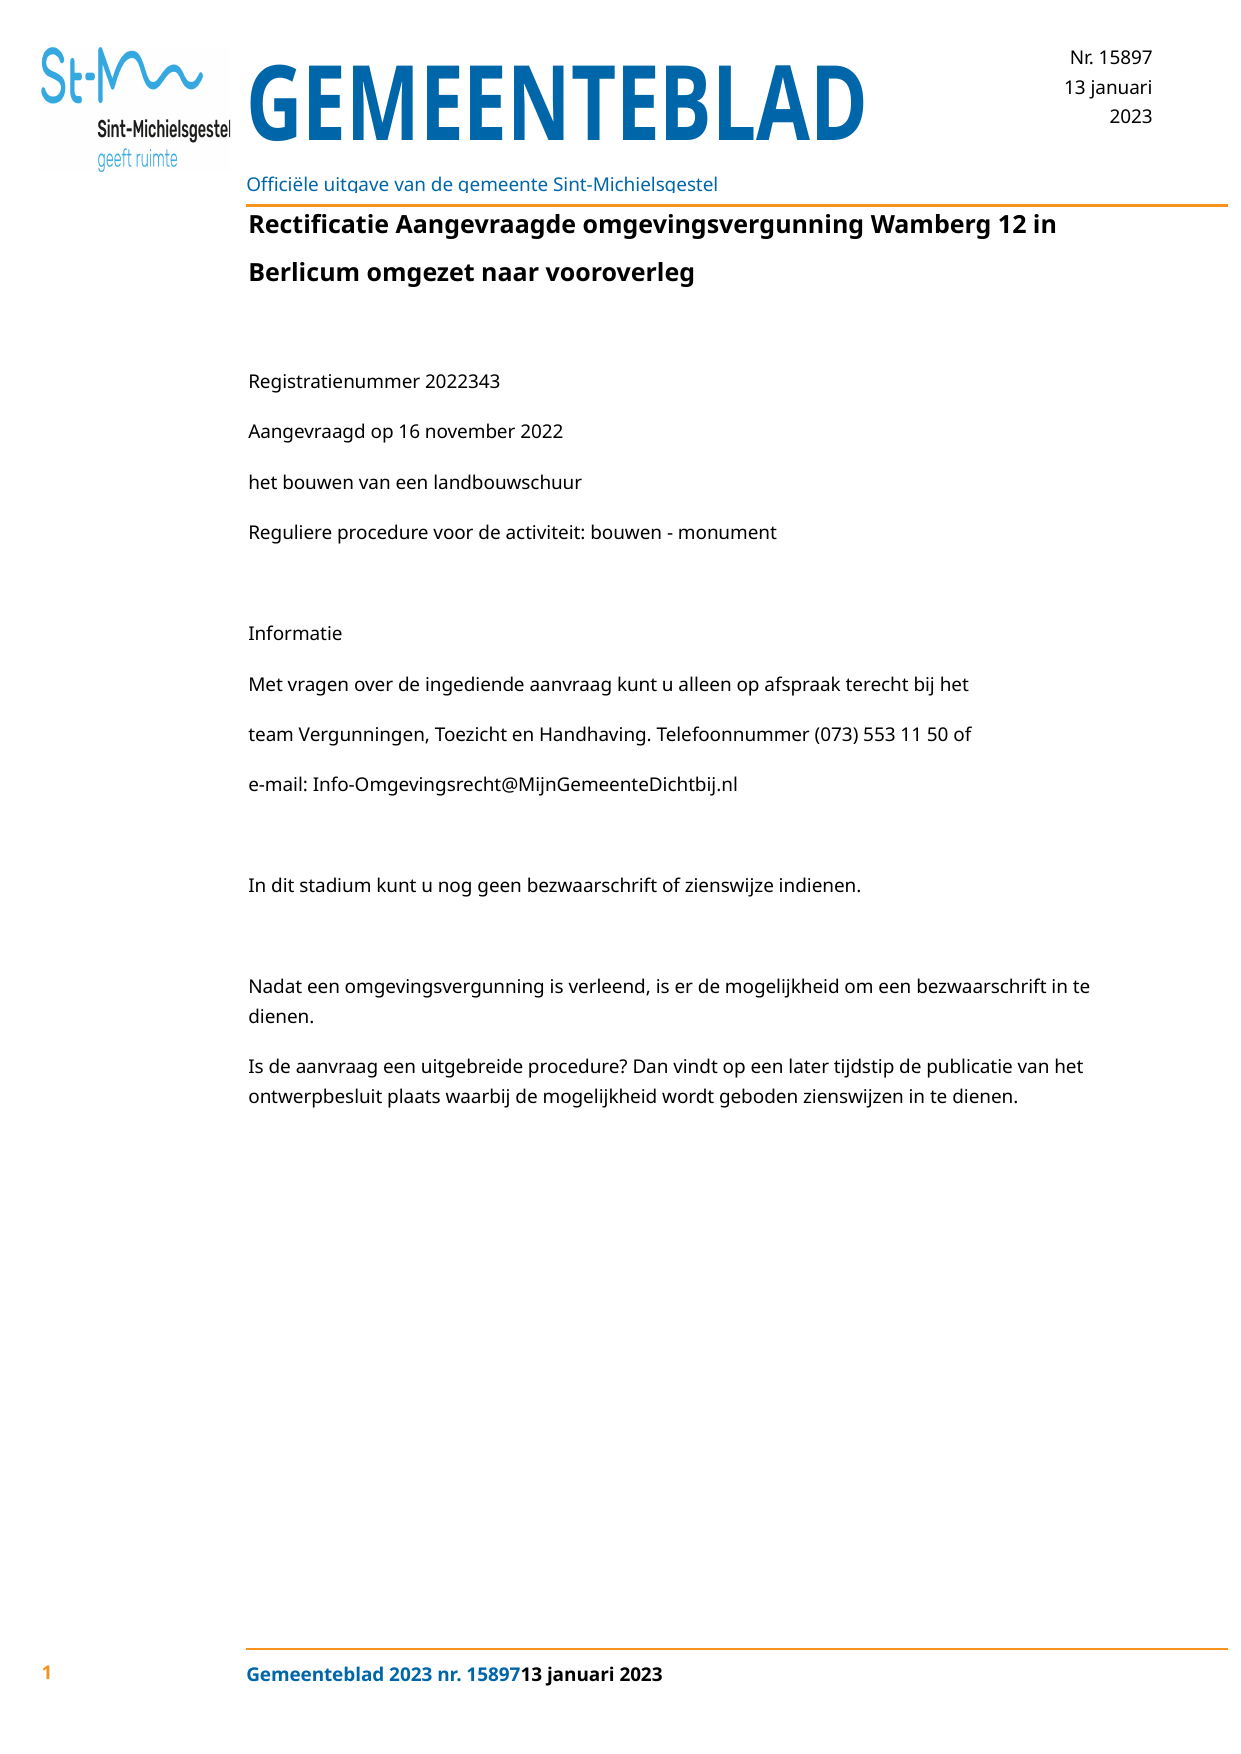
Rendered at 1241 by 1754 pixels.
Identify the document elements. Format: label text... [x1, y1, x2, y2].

text het bouwen van een landbouwschuur [248, 469, 1152, 495]
text e-mail: Info-Omgevingsrecht@MijnGemeenteDichtbij.nl [248, 772, 1152, 797]
text Nadat een omgevingsvergunning is verleend, is er de mogelijkheid om een bezwaarschrift in te dienen. [248, 973, 1152, 1029]
picture [41, 47, 231, 172]
text Is de aanvraag een uitgebreide procedure? Dan vindt op een later tijdstip de publicatie van het ontwerpbesluit plaats waarbij de mogelijkheid wordt geboden zienswijzen in te dienen. [248, 1053, 1152, 1109]
text Aangevraagd op 16 november 2022 [248, 419, 1152, 444]
text Rectificatie Aangevraagde omgevingsvergunning Wamberg 12 in Berlicum omgezet naar vooroverleg [248, 207, 1152, 288]
text team Vergunningen, Toezicht en Handhaving. Telefoonnummer (073) 553 11 50 of [248, 721, 1152, 747]
text In dit stadium kunt u nog geen bezwaarschrift of zienswijze indienen. [248, 872, 1152, 898]
text Informatie [248, 620, 1152, 646]
text Met vragen over de ingediende aanvraag kunt u alleen op afspraak terecht bij het [248, 671, 1152, 697]
text Registratienummer 2022343 [248, 368, 1152, 394]
text Reguliere procedure voor de activiteit: bouwen - monument [248, 519, 1152, 545]
